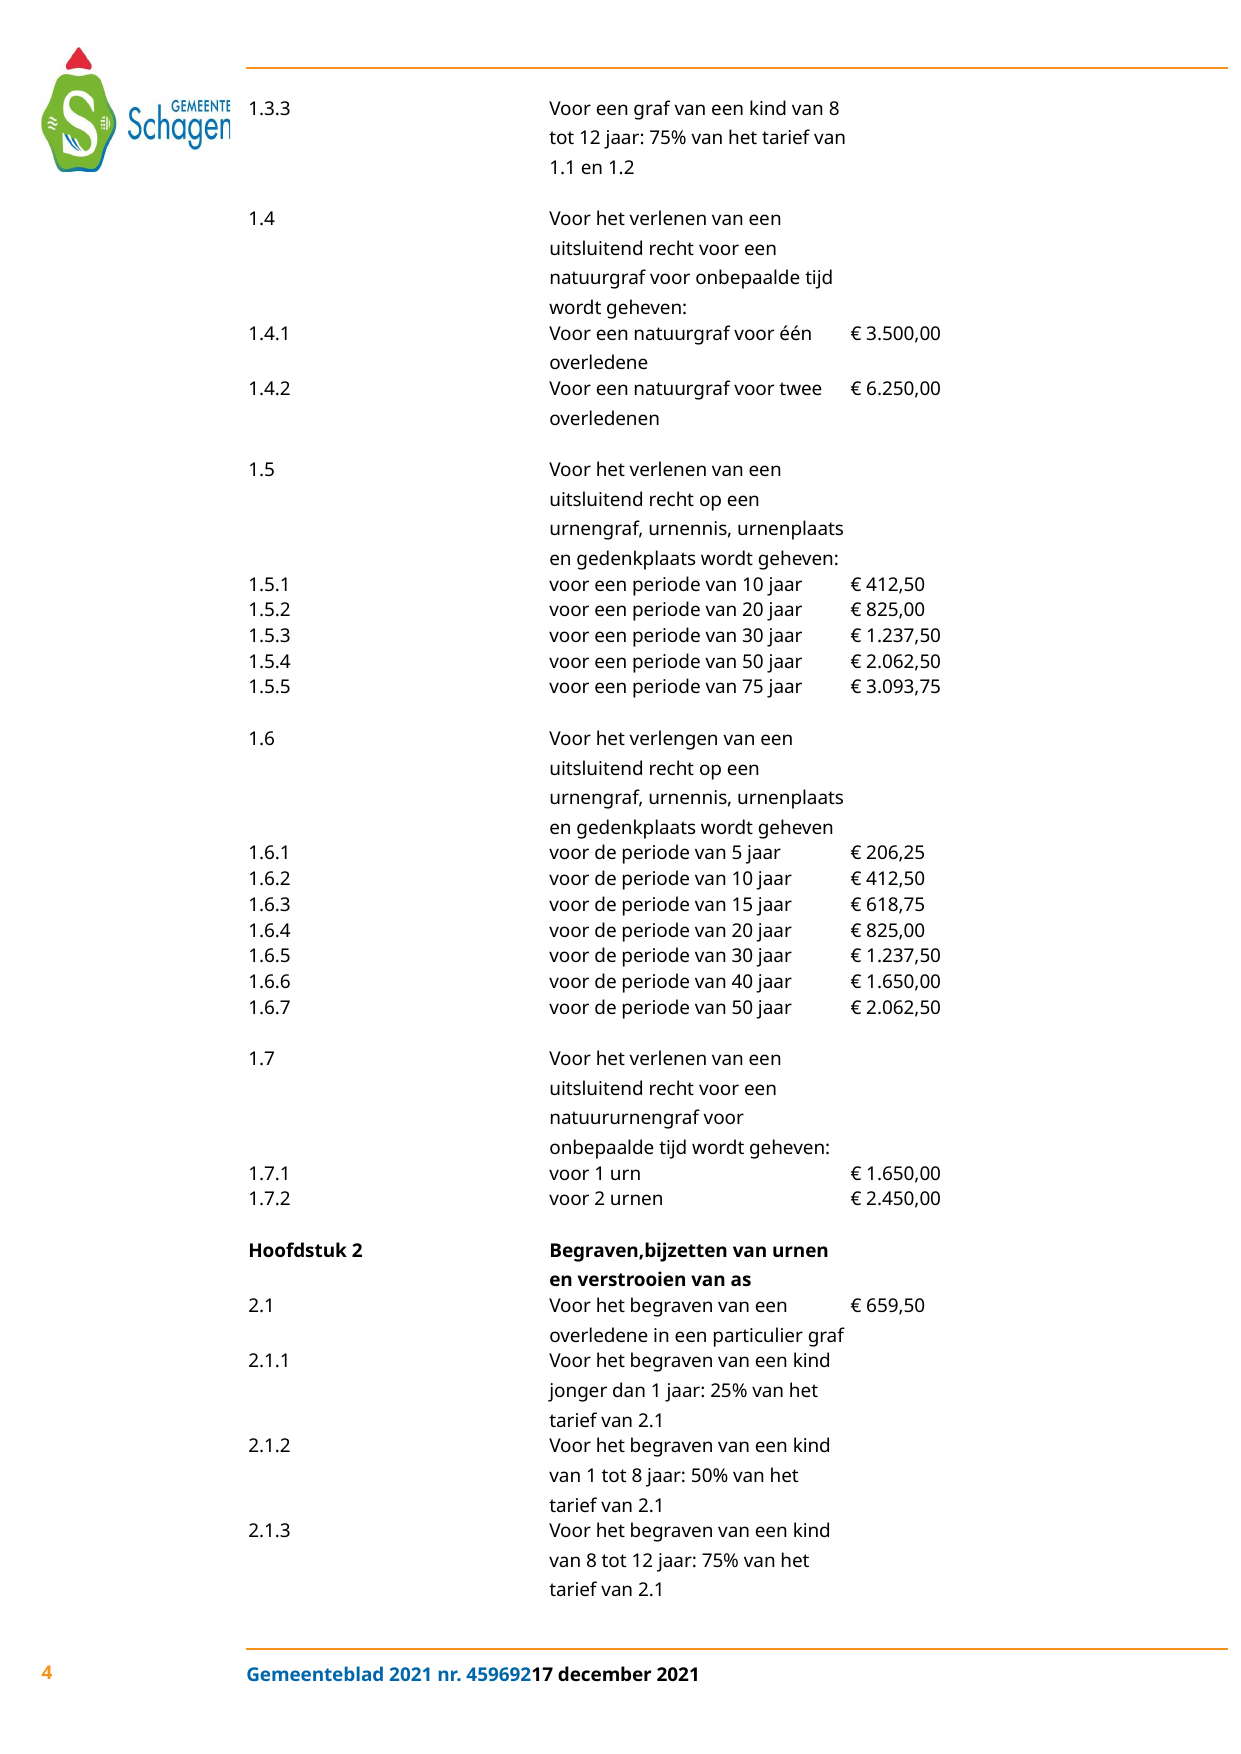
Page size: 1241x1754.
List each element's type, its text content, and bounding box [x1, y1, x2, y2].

table_cell voor de periode van 40 jaar [549, 968, 850, 994]
table_cell 1.6.7 [248, 994, 549, 1020]
table_cell [549, 1020, 850, 1045]
table_cell € 6.250,00 [850, 375, 1152, 431]
table_cell voor een periode van 10 jaar [549, 571, 850, 596]
table_cell 1.6.5 [248, 943, 549, 968]
table_cell voor de periode van 50 jaar [549, 994, 850, 1020]
table_cell [549, 431, 850, 456]
table_cell [850, 180, 1152, 205]
table_cell Voor het begraven van een overledene in een particulier graf [549, 1293, 850, 1348]
table_cell € 659,50 [850, 1293, 1152, 1348]
table_cell voor een periode van 50 jaar [549, 648, 850, 674]
picture [41, 47, 231, 172]
table_cell 1.4.2 [248, 375, 549, 431]
table_cell voor de periode van 30 jaar [549, 943, 850, 968]
table_cell 1.7 [248, 1045, 549, 1160]
table_cell [248, 1020, 549, 1045]
table_cell € 2.062,50 [850, 994, 1152, 1020]
table_cell 1.6.3 [248, 891, 549, 917]
table_cell 1.5.5 [248, 674, 549, 699]
table_cell [850, 699, 1152, 725]
table_cell voor een periode van 20 jaar [549, 596, 850, 622]
table_cell Hoofdstuk 2 [248, 1237, 549, 1292]
table_cell 1.4 [248, 205, 549, 320]
table_cell 2.1.2 [248, 1433, 549, 1517]
table_cell Voor het begraven van een kind van 1 tot 8 jaar: 50% van het tarief van 2.1 [549, 1433, 850, 1517]
table_cell 1.5.1 [248, 571, 549, 596]
table_cell voor de periode van 5 jaar [549, 840, 850, 865]
table_cell € 618,75 [850, 891, 1152, 917]
table_cell 1.3.3 [248, 95, 549, 180]
table_cell [850, 1211, 1152, 1237]
table_cell € 1.237,50 [850, 622, 1152, 648]
table_cell Voor een natuurgraf voor één overledene [549, 320, 850, 375]
table_cell voor de periode van 15 jaar [549, 891, 850, 917]
table_cell € 825,00 [850, 917, 1152, 942]
table_cell Voor het begraven van een kind jonger dan 1 jaar: 25% van het tarief van 2.1 [549, 1348, 850, 1433]
table_cell € 412,50 [850, 865, 1152, 891]
table_cell € 412,50 [850, 571, 1152, 596]
table_cell € 1.237,50 [850, 943, 1152, 968]
table_cell 1.5.4 [248, 648, 549, 674]
table_cell [248, 1211, 549, 1237]
table_cell 2.1.3 [248, 1518, 549, 1602]
table_cell Voor het verlenen van een uitsluitend recht voor een natuurgraf voor onbepaalde tijd wordt geheven: [549, 205, 850, 320]
table_cell 1.7.1 [248, 1160, 549, 1186]
table_cell Voor het begraven van een kind van 8 tot 12 jaar: 75% van het tarief van 2.1 [549, 1518, 850, 1602]
table_cell 1.4.1 [248, 320, 549, 375]
table_cell Voor een graf van een kind van 8 tot 12 jaar: 75% van het tarief van 1.1 en 1.2 [549, 95, 850, 180]
table_cell [850, 725, 1152, 839]
table_cell 2.1.1 [248, 1348, 549, 1433]
table_cell voor een periode van 75 jaar [549, 674, 850, 699]
table_cell 1.5.2 [248, 596, 549, 622]
table_cell 1.6.6 [248, 968, 549, 994]
table_cell 2.1 [248, 1293, 549, 1348]
table_cell [248, 699, 549, 725]
table_cell voor de periode van 10 jaar [549, 865, 850, 891]
table_cell Voor het verlenen van een uitsluitend recht voor een natuururnengraf voor onbepaalde tijd wordt geheven: [549, 1045, 850, 1160]
table_cell € 2.450,00 [850, 1186, 1152, 1211]
table_cell € 206,25 [850, 840, 1152, 865]
table_cell [850, 1045, 1152, 1160]
table_cell Begraven,bijzetten van urnen en verstrooien van as [549, 1237, 850, 1292]
table_cell 1.6.4 [248, 917, 549, 942]
table_cell voor 2 urnen [549, 1186, 850, 1211]
table_cell [248, 431, 549, 456]
table_cell [850, 1348, 1152, 1433]
table_cell € 3.093,75 [850, 674, 1152, 699]
table_cell [850, 1433, 1152, 1517]
table_cell [248, 180, 549, 205]
table_cell voor de periode van 20 jaar [549, 917, 850, 942]
table_cell voor 1 urn [549, 1160, 850, 1186]
table_cell 1.6.1 [248, 840, 549, 865]
table_cell [549, 699, 850, 725]
table_cell Voor het verlenen van een uitsluitend recht op een urnengraf, urnennis, urnenplaats en gedenkplaats wordt geheven: [549, 456, 850, 571]
table_cell [850, 205, 1152, 320]
table_cell Voor het verlengen van een uitsluitend recht op een urnengraf, urnennis, urnenplaats en gedenkplaats wordt geheven [549, 725, 850, 839]
table_cell [549, 180, 850, 205]
table_cell voor een periode van 30 jaar [549, 622, 850, 648]
table_cell € 1.650,00 [850, 968, 1152, 994]
table_cell 1.5.3 [248, 622, 549, 648]
table_cell [850, 431, 1152, 456]
table_cell € 2.062,50 [850, 648, 1152, 674]
table_cell 1.5 [248, 456, 549, 571]
table_cell 1.6.2 [248, 865, 549, 891]
table_cell € 825,00 [850, 596, 1152, 622]
table_cell 1.6 [248, 725, 549, 839]
table_cell 1.7.2 [248, 1186, 549, 1211]
table_cell [850, 95, 1152, 180]
table_cell [850, 1518, 1152, 1602]
table_cell € 3.500,00 [850, 320, 1152, 375]
table_cell [549, 1211, 850, 1237]
table_cell Voor een natuurgraf voor twee overledenen [549, 375, 850, 431]
table_cell [850, 456, 1152, 571]
table_cell [850, 1020, 1152, 1045]
table_cell [850, 1237, 1152, 1292]
table_cell € 1.650,00 [850, 1160, 1152, 1186]
